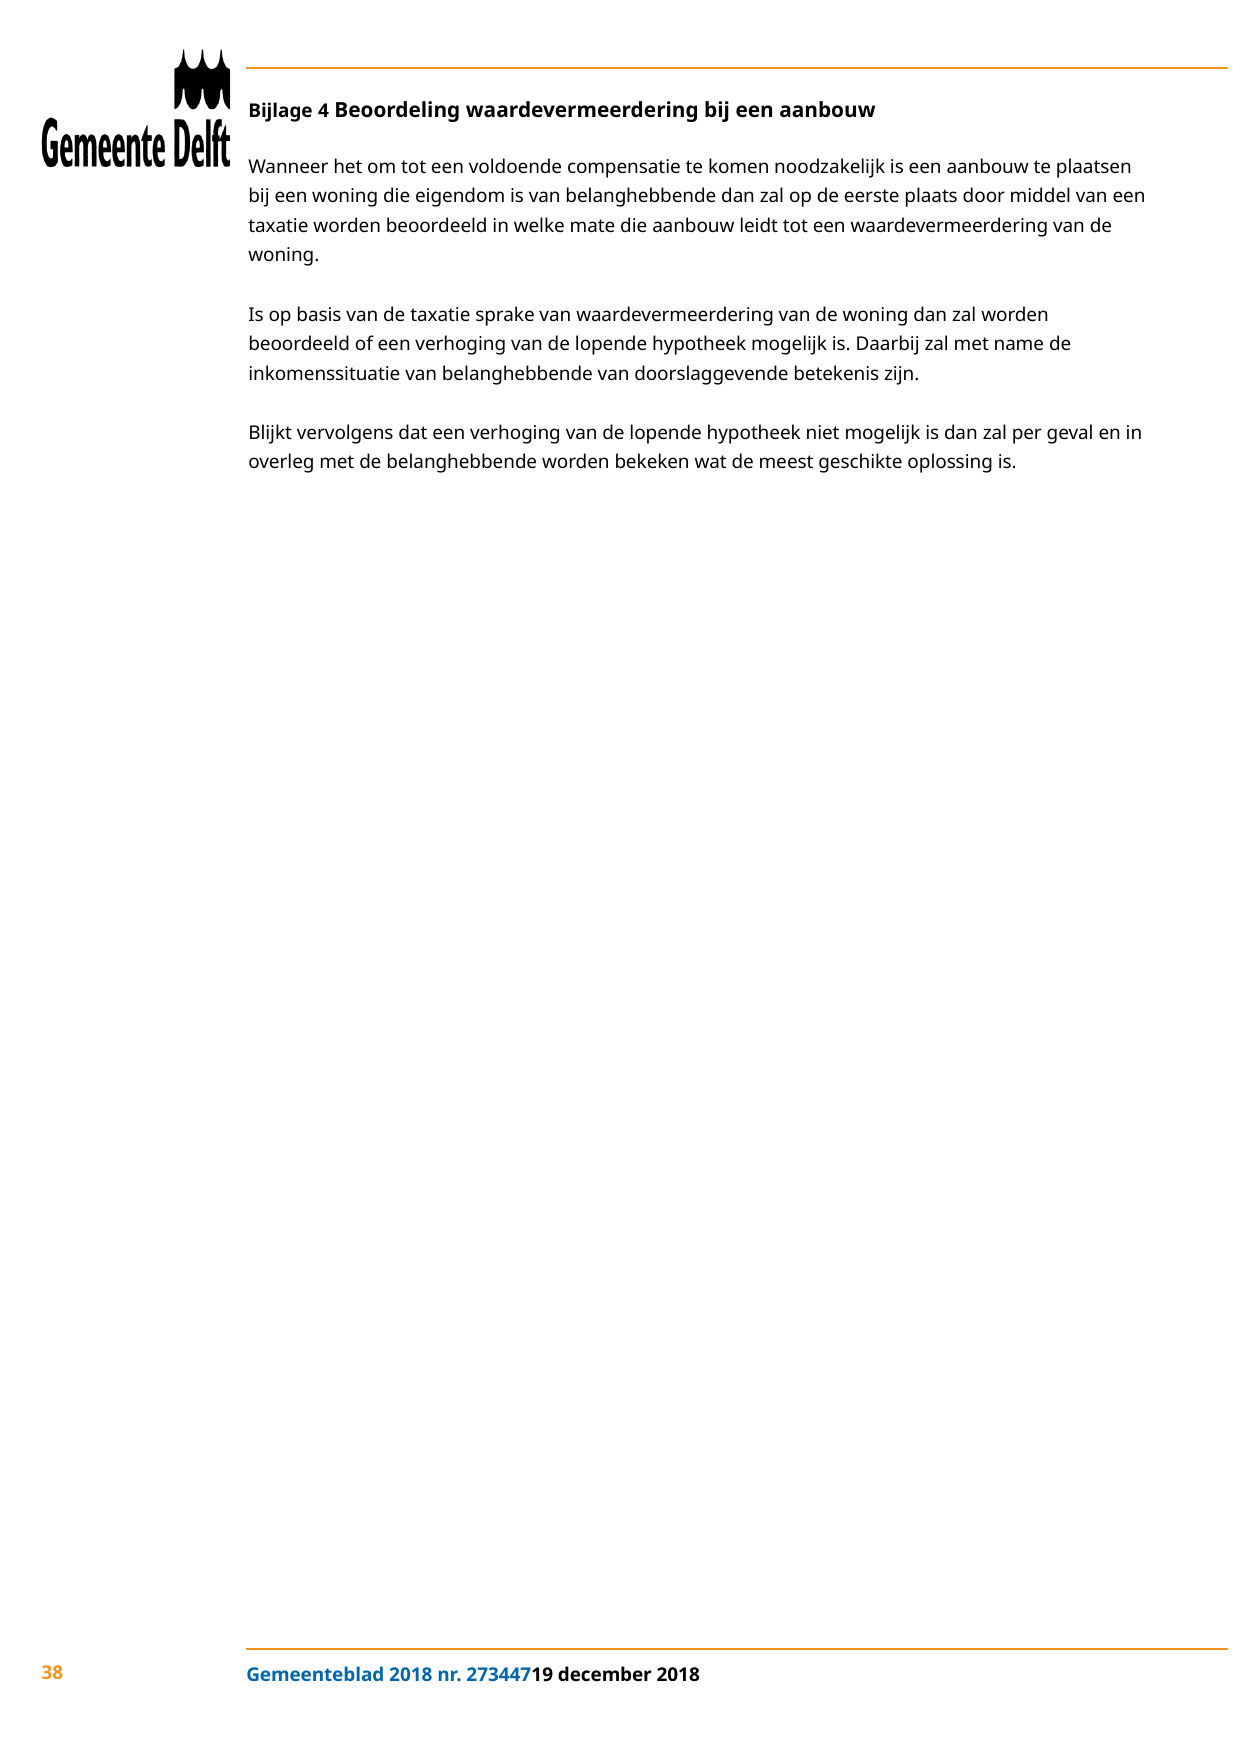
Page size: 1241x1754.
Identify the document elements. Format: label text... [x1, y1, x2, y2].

text Is op basis van de taxatie sprake van waardevermeerdering van de woning dan zal worden beoordeeld of een verhoging van de lopende hypotheek mogelijk is. Daarbij zal met name de inkomenssituatie van belanghebbende van doorslaggevende betekenis zijn. [248, 301, 1152, 386]
text Blijkt vervolgens dat een verhoging van de lopende hypotheek niet mogelijk is dan zal per geval en in overleg met de belanghebbende worden bekeken wat de meest geschikte oplossing is. [248, 419, 1152, 474]
text Bijlage 4 Beoordeling waardevermeerdering bij een aanbouw [248, 95, 1152, 123]
picture [41, 47, 231, 172]
text Wanneer het om tot een voldoende compensatie te komen noodzakelijk is een aanbouw te plaatsen bij een woning die eigendom is van belanghebbende dan zal op de eerste plaats door middel van een taxatie worden beoordeeld in welke mate die aanbouw leidt tot een waardevermeerdering van de woning. [248, 153, 1152, 267]
